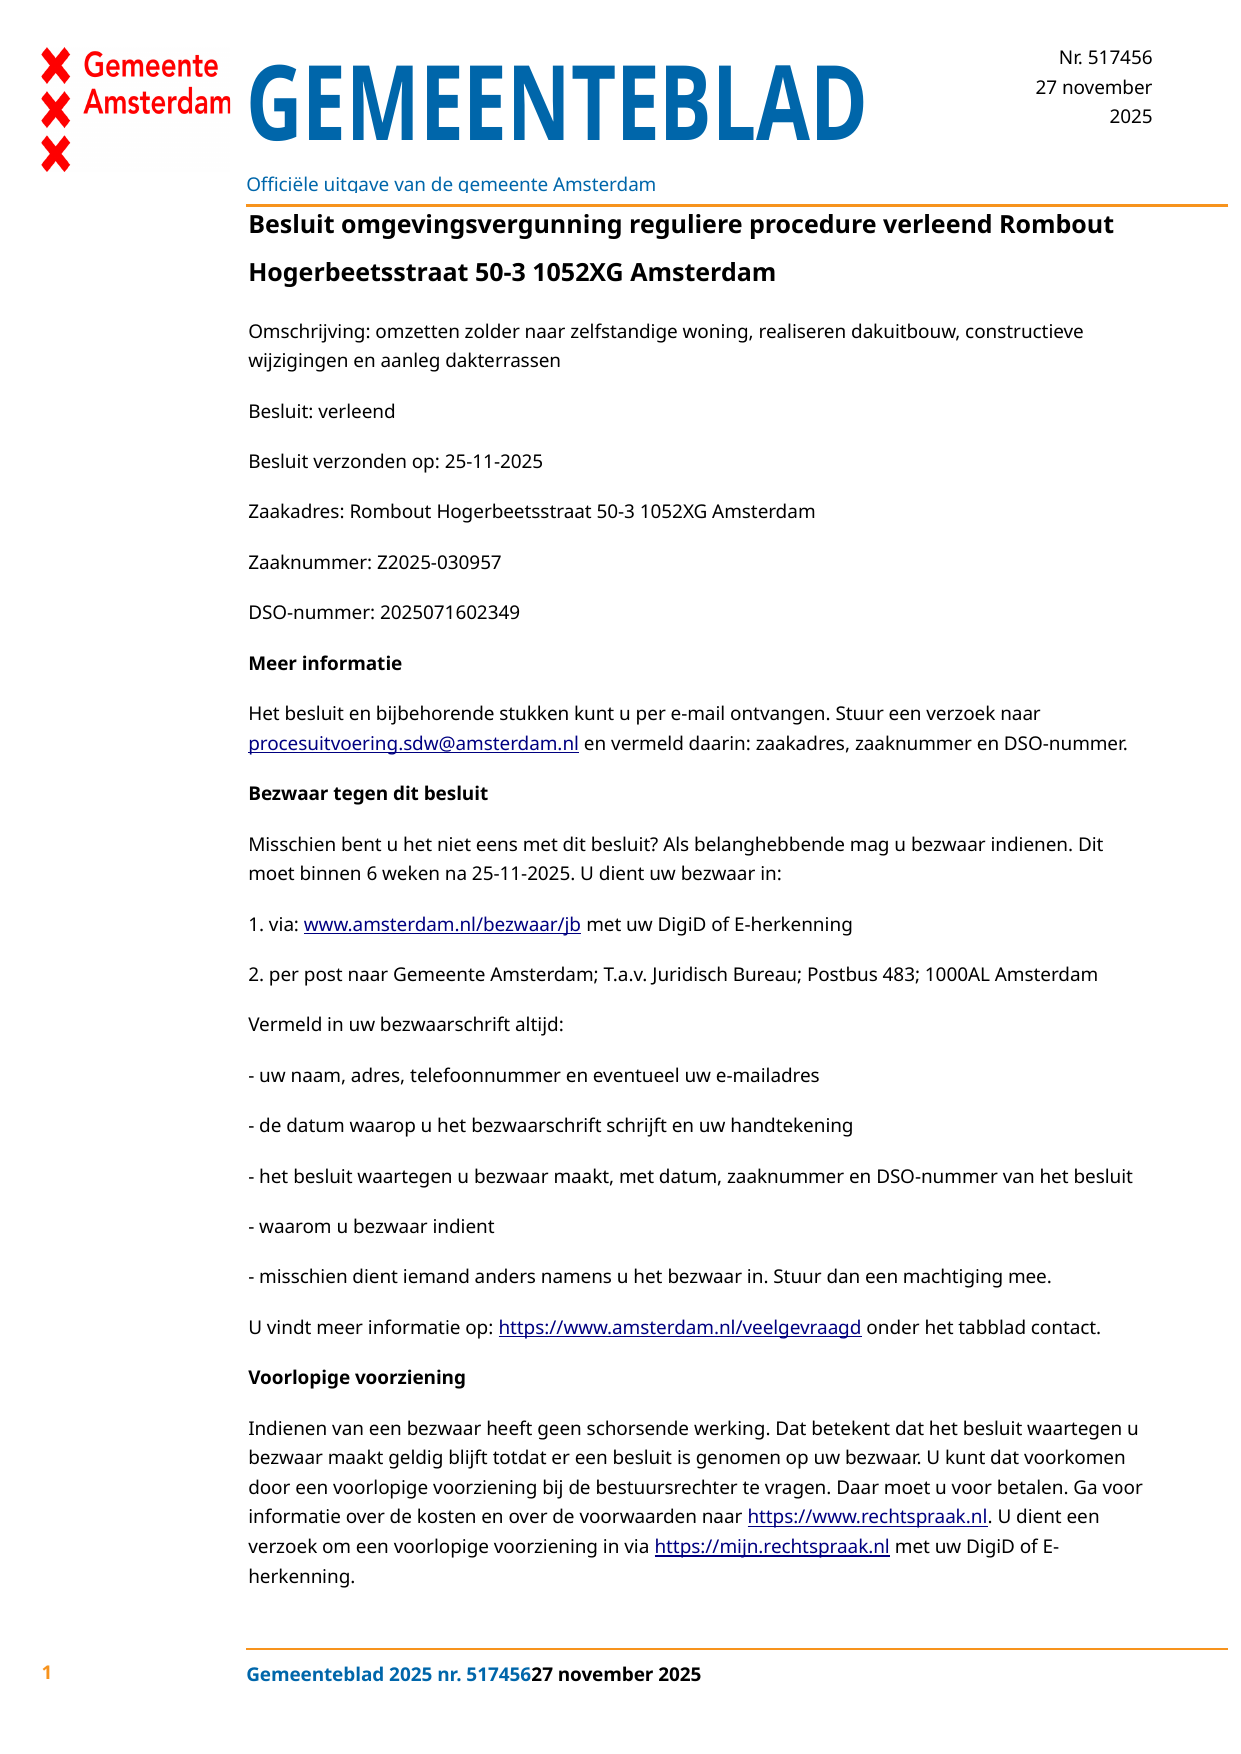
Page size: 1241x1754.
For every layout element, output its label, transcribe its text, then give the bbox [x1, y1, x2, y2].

picture [41, 47, 231, 172]
text Misschien bent u het niet eens met dit besluit? Als belanghebbende mag u bezwaar indienen. Dit moet binnen 6 weken na 25-11-2025. U dient uw bezwaar in: [248, 831, 1152, 886]
text - uw naam, adres, telefoonnummer en eventueel uw e-mailadres [248, 1062, 1152, 1088]
text Bezwaar tegen dit besluit [248, 780, 1152, 806]
text - waarom u bezwaar indient [248, 1213, 1152, 1239]
text Besluit: verleend [248, 398, 1152, 424]
text Besluit verzonden op: 25-11-2025 [248, 448, 1152, 474]
text - de datum waarop u het bezwaarschrift schrijft en uw handtekening [248, 1112, 1152, 1138]
text Vermeld in uw bezwaarschrift altijd: [248, 1012, 1152, 1037]
text U vindt meer informatie op: https://www.amsterdam.nl/veelgevraagd onder het tabblad contact. [248, 1314, 1152, 1340]
text 1. via: www.amsterdam.nl/bezwaar/jb met uw DigiD of E-herkenning [248, 911, 1152, 937]
text Omschrijving: omzetten zolder naar zelfstandige woning, realiseren dakuitbouw, constructieve wijzigingen en aanleg dakterrassen [248, 318, 1152, 373]
text Indienen van een bezwaar heeft geen schorsende werking. Dat betekent dat het besluit waartegen u bezwaar maakt geldig blijft totdat er een besluit is genomen op uw bezwaar. U kunt dat voorkomen door een voorlopige voorziening bij de bestuursrechter te vragen. Daar moet u voor betalen. Ga voor informatie over de kosten en over de voorwaarden naar https://www.rechtspraak.nl. U dient een verzoek om een voorlopige voorziening in via https://mijn.rechtspraak.nl met uw DigiD of E-herkenning. [248, 1415, 1152, 1589]
text - het besluit waartegen u bezwaar maakt, met datum, zaaknummer en DSO-nummer van het besluit [248, 1163, 1152, 1189]
text - misschien dient iemand anders namens u het bezwaar in. Stuur dan een machtiging mee. [248, 1264, 1152, 1289]
text DSO-nummer: 2025071602349 [248, 599, 1152, 625]
text Zaaknummer: Z2025-030957 [248, 549, 1152, 575]
text Het besluit en bijbehorende stukken kunt u per e-mail ontvangen. Stuur een verzoek naar procesuitvoering.sdw@amsterdam.nl en vermeld daarin: zaakadres, zaaknummer en DSO-nummer. [248, 700, 1152, 756]
text Zaakadres: Rombout Hogerbeetsstraat 50-3 1052XG Amsterdam [248, 499, 1152, 524]
text Besluit omgevingsvergunning reguliere procedure verleend Rombout Hogerbeetsstraat 50-3 1052XG Amsterdam [248, 207, 1152, 288]
text Voorlopige voorziening [248, 1364, 1152, 1390]
text Meer informatie [248, 650, 1152, 676]
text 2. per post naar Gemeente Amsterdam; T.a.v. Juridisch Bureau; Postbus 483; 1000AL Amsterdam [248, 961, 1152, 987]
